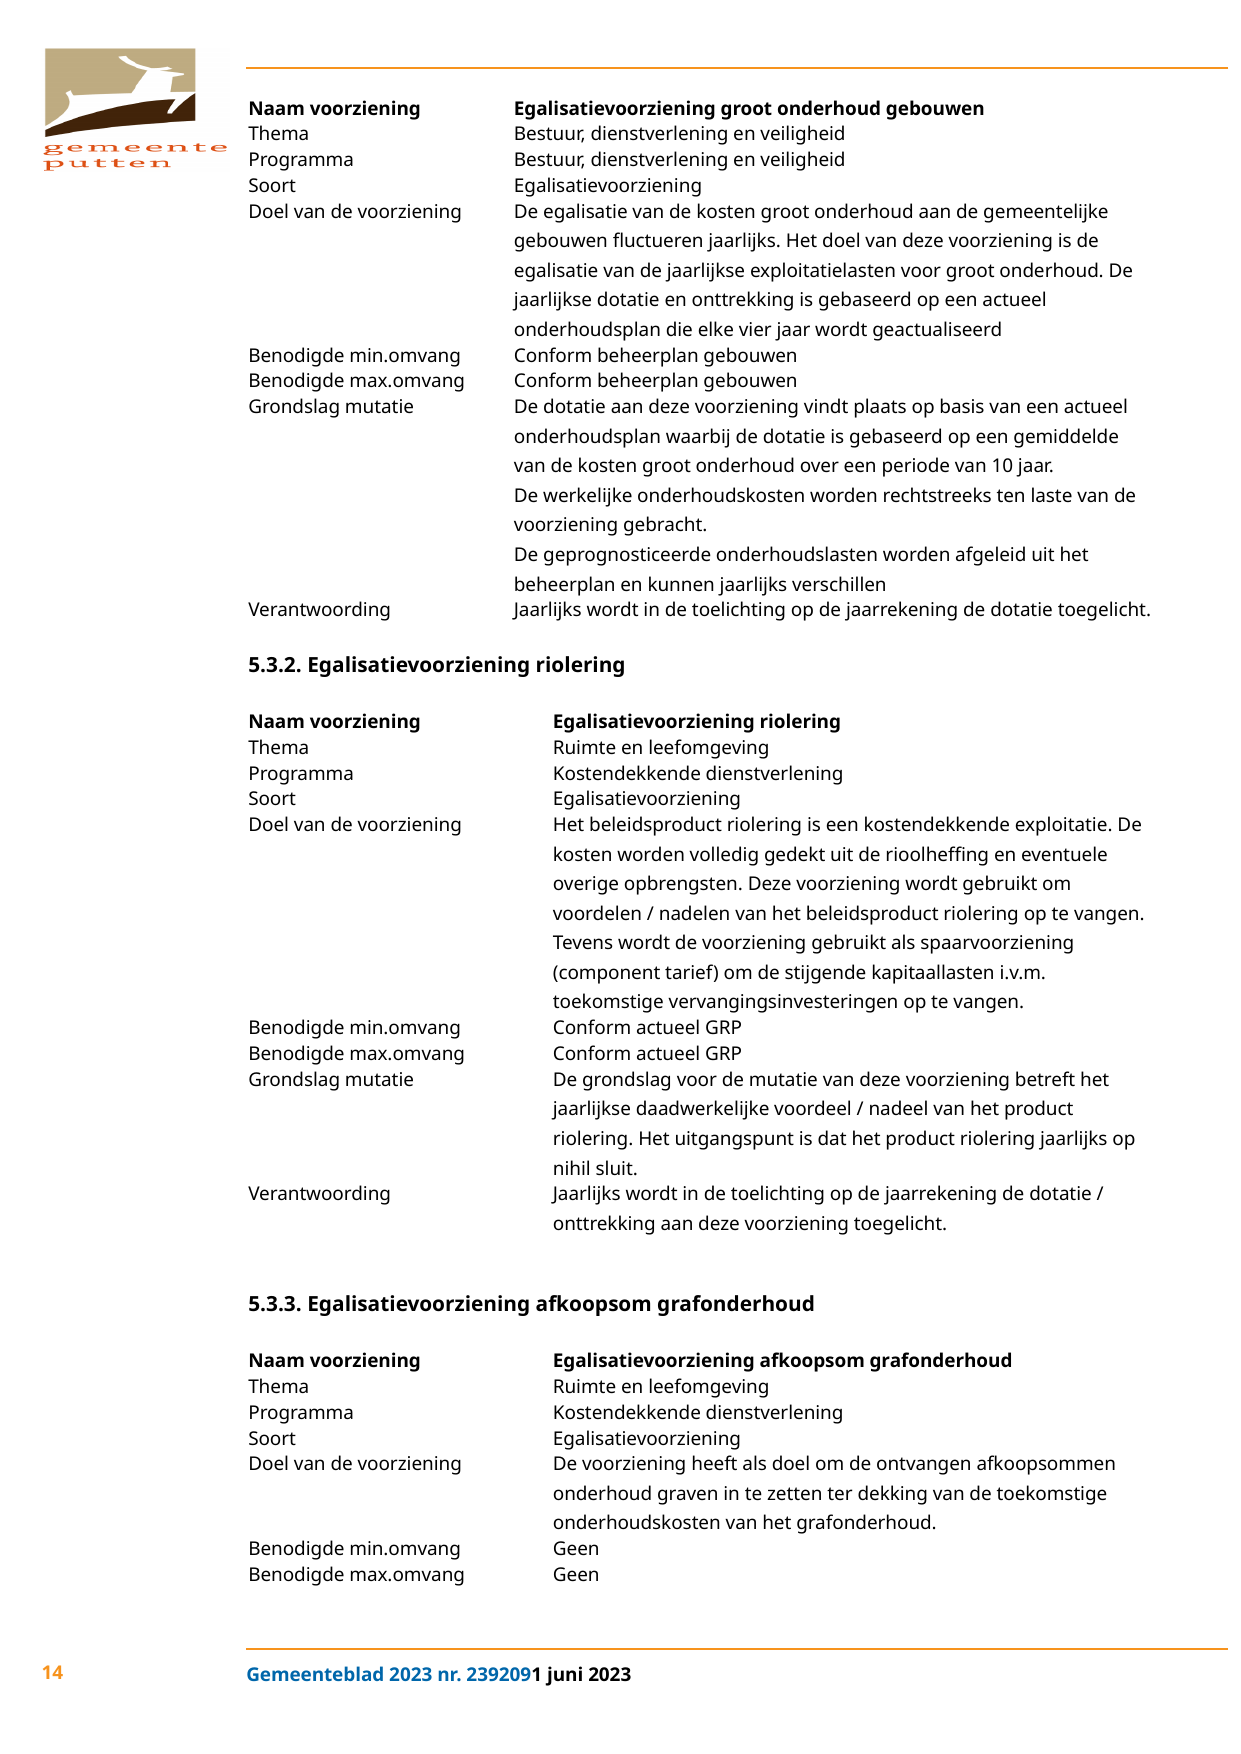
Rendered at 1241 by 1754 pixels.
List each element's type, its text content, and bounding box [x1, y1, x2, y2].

table_cell De voorziening heeft als doel om de ontvangen afkoopsommen onderhoud graven in te zetten ter dekking van de toekomstige onderhoudskosten van het grafonderhoud. [553, 1450, 1152, 1535]
table_cell Benodigde min.omvang [248, 1015, 553, 1040]
table_cell Soort [248, 786, 553, 811]
table_cell Grondslag mutatie [248, 1066, 553, 1180]
table_cell Doel van de voorziening [248, 811, 553, 1014]
table_cell Thema [248, 1373, 553, 1399]
table_cell Egalisatievoorziening [553, 1425, 1152, 1450]
table_cell Thema [248, 121, 514, 146]
table_cell Conform beheerplan gebouwen [514, 368, 1152, 393]
table_cell De egalisatie van de kosten groot onderhoud aan de gemeentelijke gebouwen fluctueren jaarlijks. Het doel van deze voorziening is de egalisatie van de jaarlijkse exploitatielasten voor groot onderhoud. De jaarlijkse dotatie en onttrekking is gebaseerd op een actueel onderhoudsplan die elke vier jaar wordt geactualiseerd [514, 198, 1152, 342]
table_cell Benodigde min.omvang [248, 1535, 553, 1561]
table_cell Conform actueel GRP [553, 1015, 1152, 1040]
table_header Egalisatievoorziening groot onderhoud gebouwen [514, 95, 1152, 121]
table_cell Egalisatievoorziening [553, 786, 1152, 811]
table_cell Conform actueel GRP [553, 1040, 1152, 1066]
table_cell Grondslag mutatie [248, 393, 514, 597]
table_cell Bestuur, dienstverlening en veiligheid [514, 121, 1152, 146]
table_cell Programma [248, 146, 514, 172]
table_header Naam voorziening [248, 95, 514, 121]
table_cell Benodigde min.omvang [248, 342, 514, 368]
text 5.3.3. Egalisatievoorziening afkoopsom grafonderhoud [248, 1289, 1152, 1318]
table_cell Benodigde max.omvang [248, 1040, 553, 1066]
table_cell Het beleidsproduct riolering is een kostendekkende exploitatie. De kosten worden volledig gedekt uit de rioolheffing en eventuele overige opbrengsten. Deze voorziening wordt gebruikt om voordelen / nadelen van het beleidsproduct riolering op te vangen. Tevens wordt de voorziening gebruikt als spaarvoorziening (component tarief) om de stijgende kapitaallasten i.v.m. toekomstige vervangingsinvesteringen op te vangen. [553, 811, 1152, 1014]
table_cell Programma [248, 760, 553, 786]
table_header Egalisatievoorziening riolering [553, 708, 1152, 734]
table_cell Ruimte en leefomgeving [553, 1373, 1152, 1399]
table_cell Ruimte en leefomgeving [553, 734, 1152, 760]
table_cell Conform beheerplan gebouwen [514, 342, 1152, 368]
table_cell Doel van de voorziening [248, 198, 514, 342]
table_header Naam voorziening [248, 1348, 553, 1373]
table_header Naam voorziening [248, 708, 553, 734]
text 5.3.2. Egalisatievoorziening riolering [248, 650, 1152, 679]
table_cell Bestuur, dienstverlening en veiligheid [514, 146, 1152, 172]
table_cell Doel van de voorziening [248, 1450, 553, 1535]
table_cell Thema [248, 734, 553, 760]
table_cell Jaarlijks wordt in de toelichting op de jaarrekening de dotatie / onttrekking aan deze voorziening toegelicht. [553, 1180, 1152, 1236]
table_cell Benodigde max.omvang [248, 1561, 553, 1587]
table_cell Soort [248, 172, 514, 198]
table_cell Geen [553, 1535, 1152, 1561]
table_cell De grondslag voor de mutatie van deze voorziening betreft het jaarlijkse daadwerkelijke voordeel / nadeel van het product riolering. Het uitgangspunt is dat het product riolering jaarlijks op nihil sluit. [553, 1066, 1152, 1180]
table_cell Egalisatievoorziening [514, 172, 1152, 198]
table_cell Kostendekkende dienstverlening [553, 760, 1152, 786]
table_cell Benodigde max.omvang [248, 368, 514, 393]
table_cell Soort [248, 1425, 553, 1450]
table_cell Verantwoording [248, 1180, 553, 1236]
table_cell Geen [553, 1561, 1152, 1587]
table_cell De dotatie aan deze voorziening vindt plaats op basis van een actueel onderhoudsplan waarbij de dotatie is gebaseerd op een gemiddelde van de kosten groot onderhoud over een periode van 10 jaar. De werkelijke onderhoudskosten worden rechtstreeks ten laste van de voorziening gebracht. De geprognosticeerde onderhoudslasten worden afgeleid uit het beheerplan en kunnen jaarlijks verschillen [514, 393, 1152, 597]
table_cell Programma [248, 1399, 553, 1425]
table_header Egalisatievoorziening afkoopsom grafonderhoud [553, 1348, 1152, 1373]
table_cell Kostendekkende dienstverlening [553, 1399, 1152, 1425]
picture [41, 47, 231, 172]
